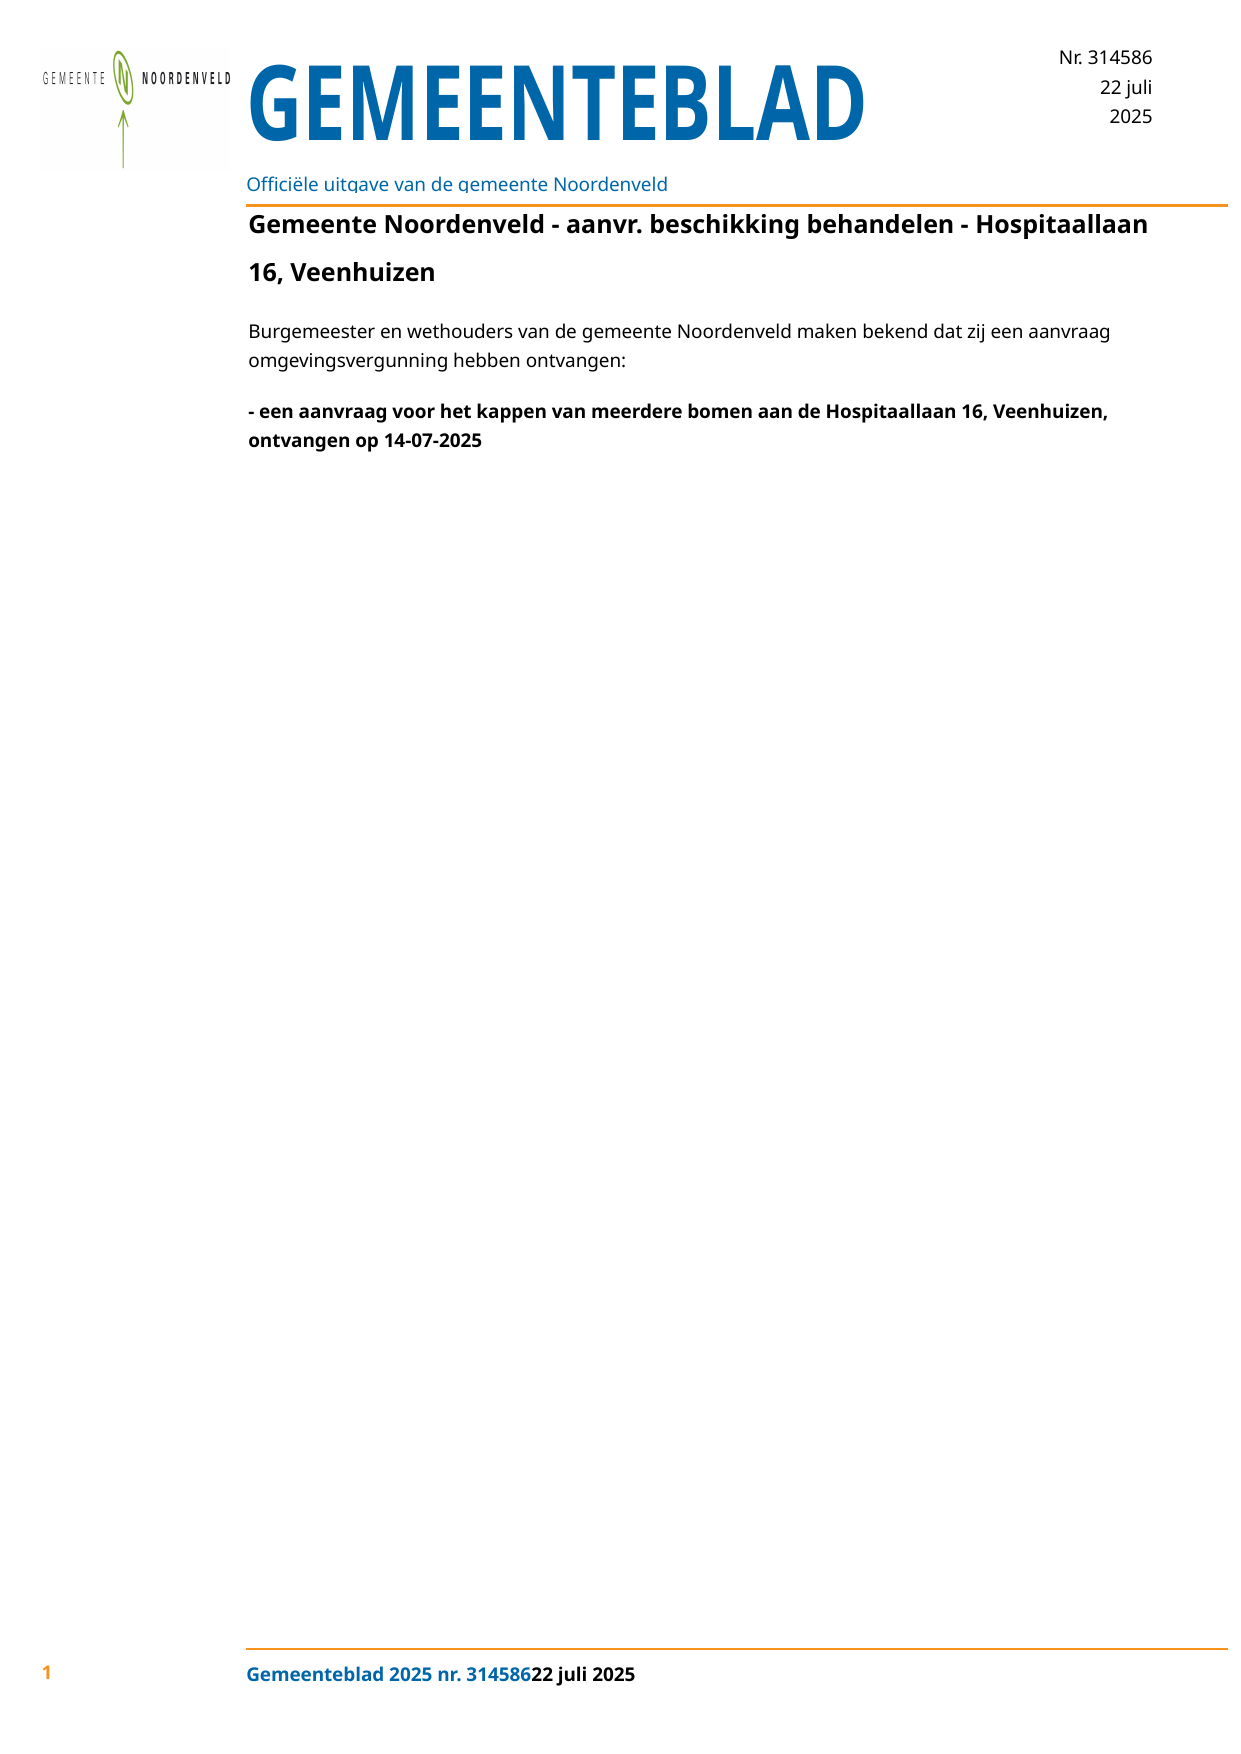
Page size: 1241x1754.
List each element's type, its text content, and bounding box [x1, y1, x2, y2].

text Gemeente Noordenveld - aanvr. beschikking behandelen - Hospitaallaan 16, Veenhuizen [248, 207, 1152, 288]
text Burgemeester en wethouders van de gemeente Noordenveld maken bekend dat zij een aanvraag omgevingsvergunning hebben ontvangen: [248, 318, 1152, 373]
text - een aanvraag voor het kappen van meerdere bomen aan de Hospitaallaan 16, Veenhuizen, ontvangen op 14-07-2025 [248, 398, 1152, 453]
picture [41, 47, 231, 172]
